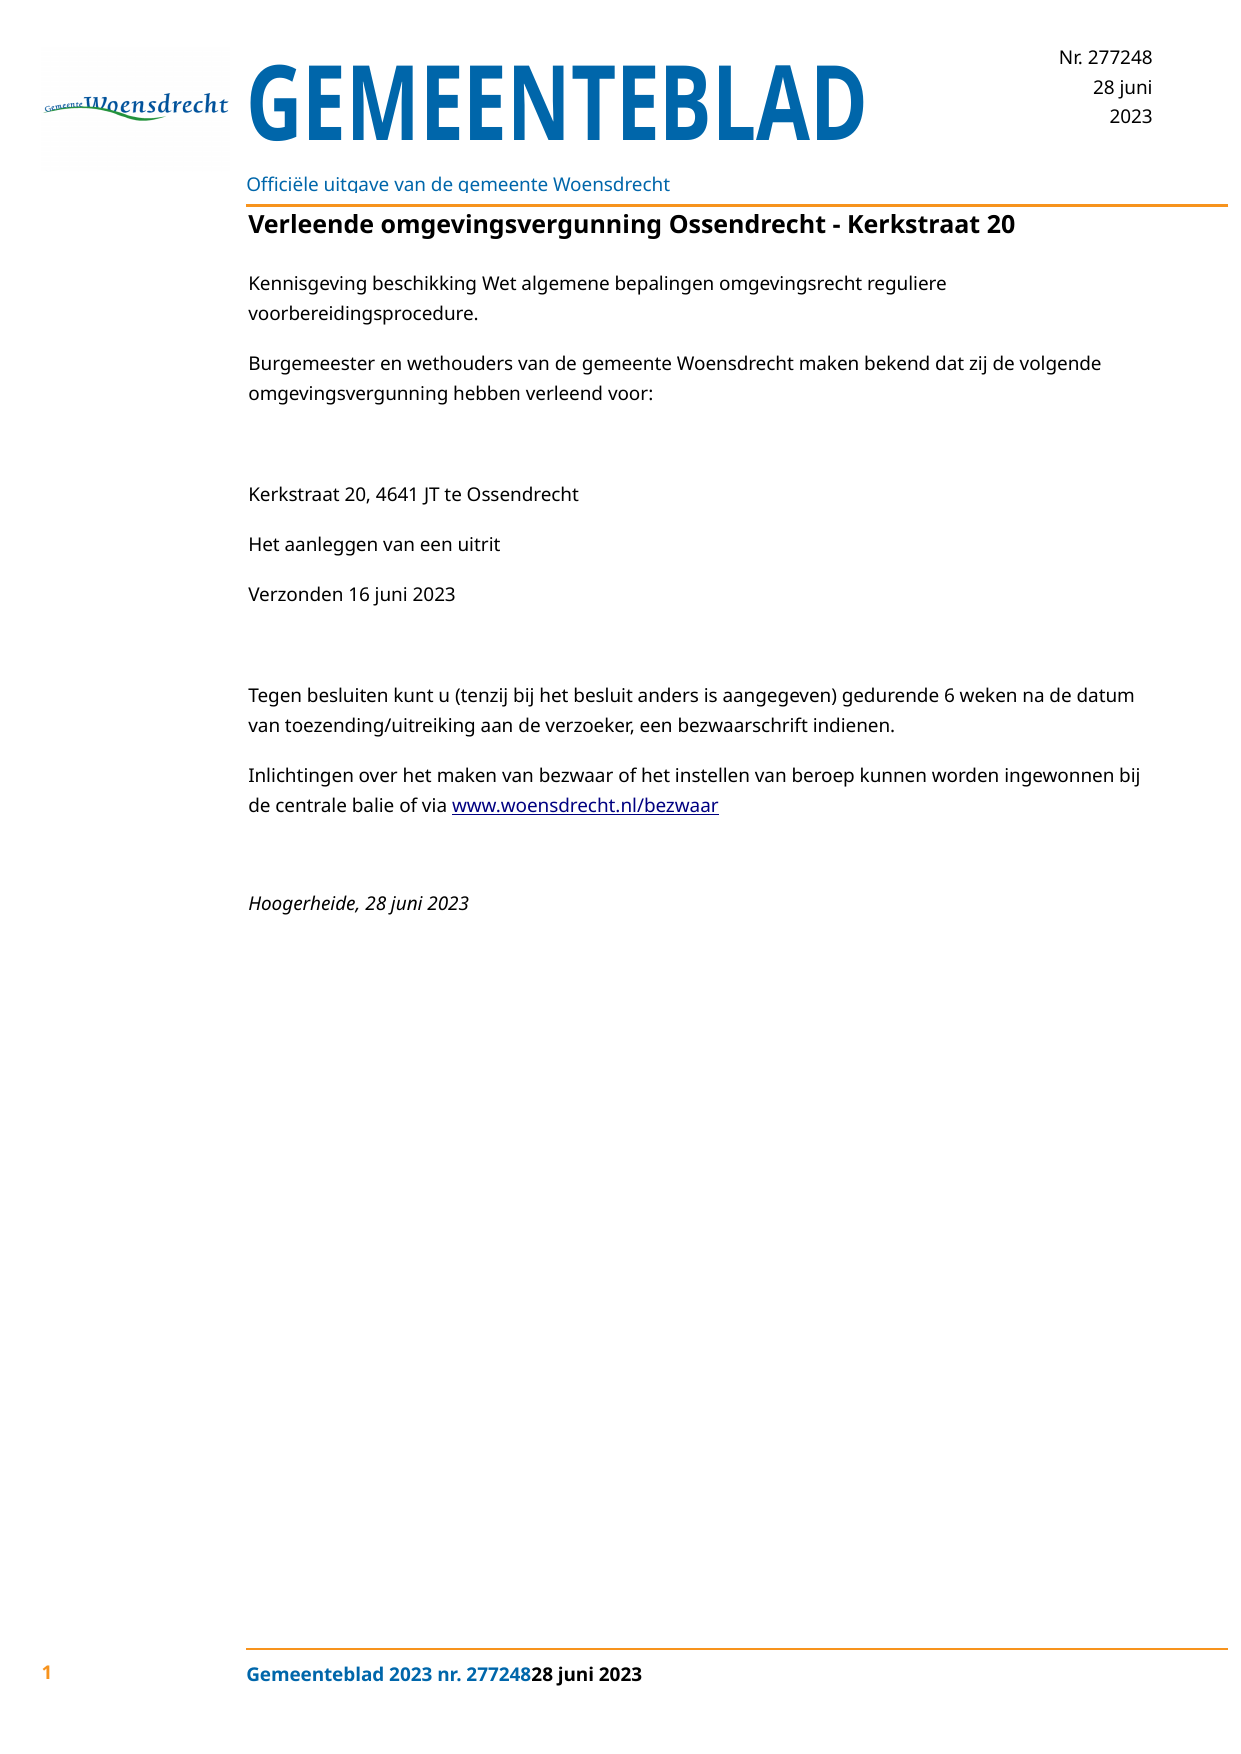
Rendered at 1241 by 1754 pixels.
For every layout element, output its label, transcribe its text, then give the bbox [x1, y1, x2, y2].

text Inlichtingen over het maken van bezwaar of het instellen van beroep kunnen worden ingewonnen bij de centrale balie of via www.woensdrecht.nl/bezwaar [248, 762, 1152, 818]
text Hoogerheide, 28 juni 2023 [248, 890, 1152, 916]
text Verzonden 16 juni 2023 [248, 582, 1152, 607]
text Tegen besluiten kunt u (tenzij bij het besluit anders is aangegeven) gedurende 6 weken na de datum van toezending/uitreiking aan de verzoeker, een bezwaarschrift indienen. [248, 682, 1152, 738]
text Kennisgeving beschikking Wet algemene bepalingen omgevingsrecht reguliere voorbereidingsprocedure. [248, 270, 1152, 326]
text Burgemeester en wethouders van de gemeente Woensdrecht maken bekend dat zij de volgende omgevingsvergunning hebben verleend voor: [248, 350, 1152, 406]
text Kerkstraat 20, 4641 JT te Ossendrecht [248, 481, 1152, 506]
picture [41, 47, 231, 172]
text Verleende omgevingsvergunning Ossendrecht - Kerkstraat 20 [248, 207, 1152, 241]
text Het aanleggen van een uitrit [248, 531, 1152, 557]
